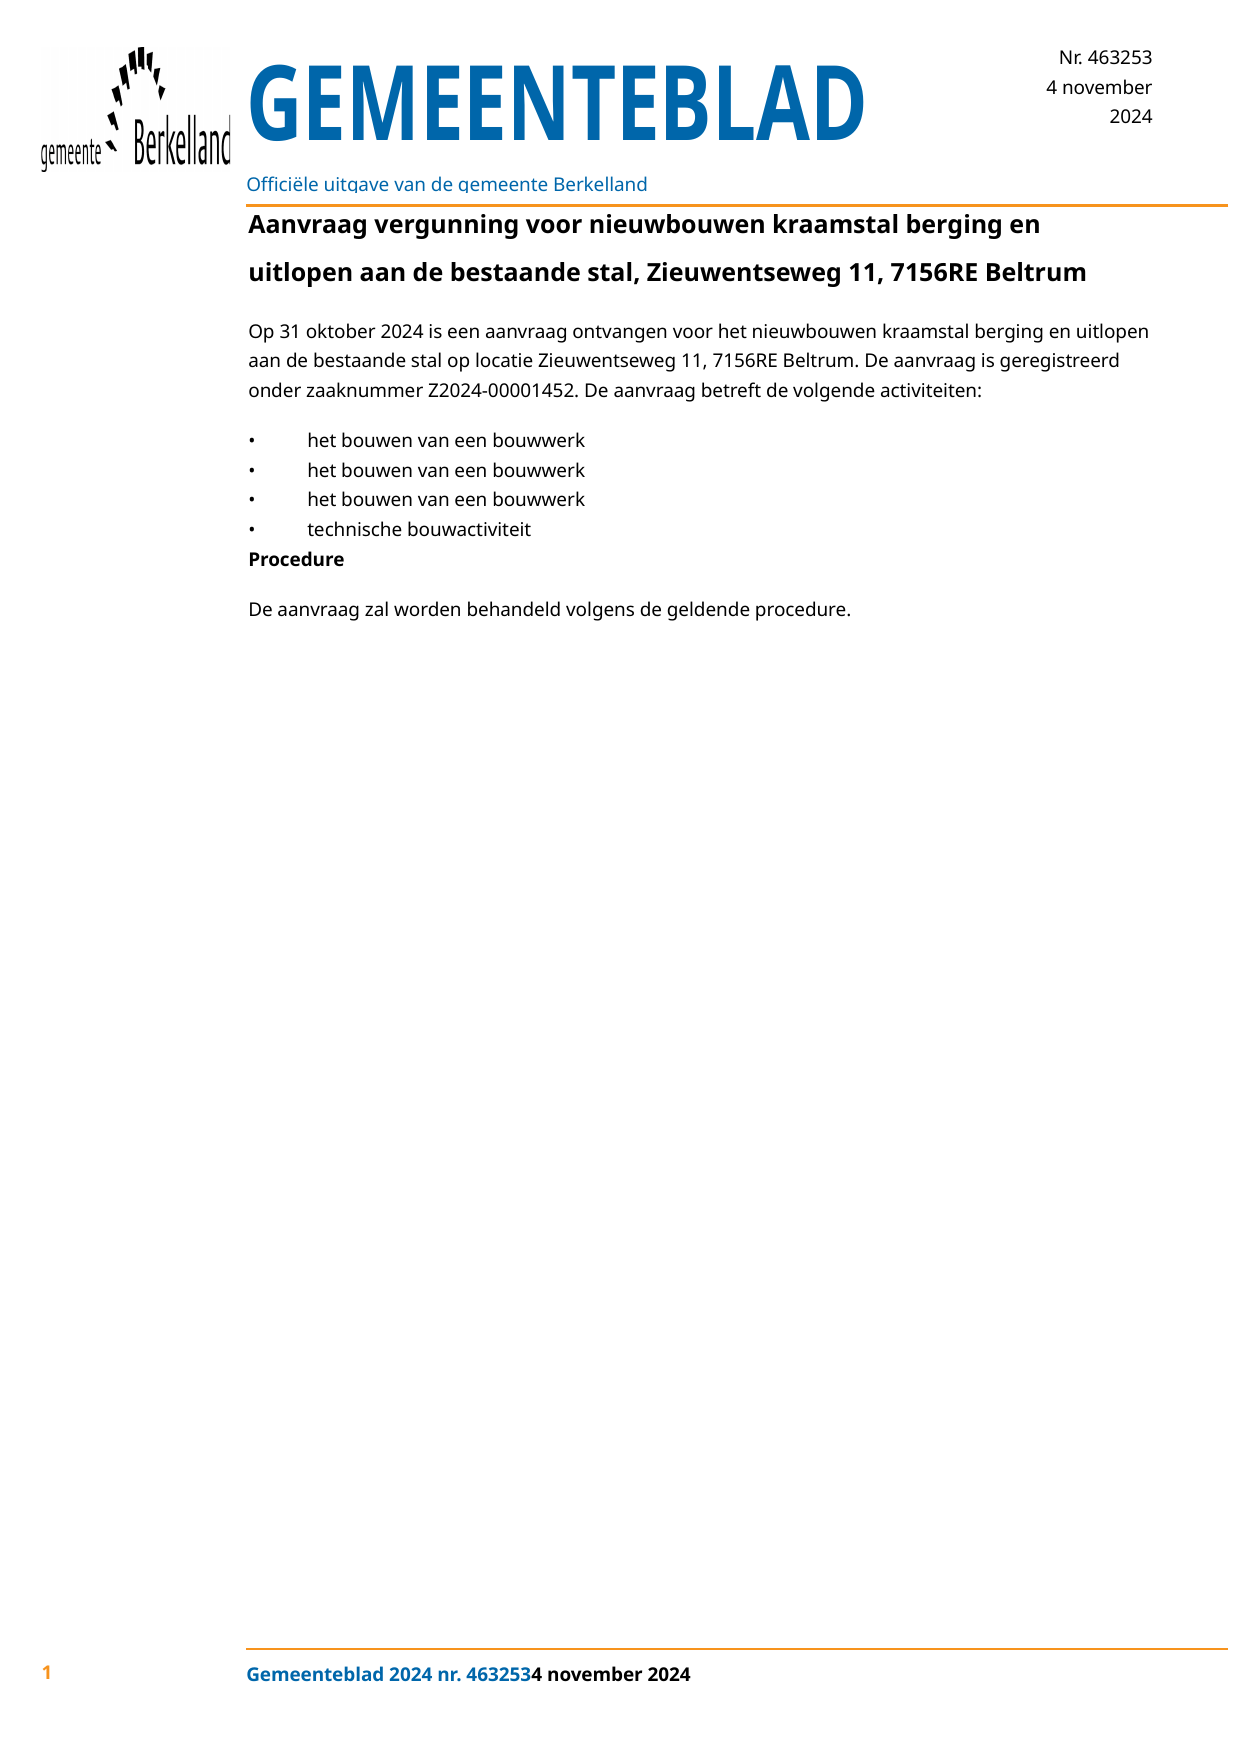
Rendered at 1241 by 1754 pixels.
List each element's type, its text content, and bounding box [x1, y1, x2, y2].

text De aanvraag zal worden behandeld volgens de geldende procedure. [248, 596, 1152, 622]
text Aanvraag vergunning voor nieuwbouwen kraamstal berging en uitlopen aan de bestaande stal, Zieuwentseweg 11, 7156RE Beltrum [248, 207, 1152, 288]
picture [41, 47, 231, 172]
list het bouwen van een bouwwerk [248, 487, 1152, 512]
list het bouwen van een bouwwerk [248, 427, 1152, 453]
text Op 31 oktober 2024 is een aanvraag ontvangen voor het nieuwbouwen kraamstal berging en uitlopen aan de bestaande stal op locatie Zieuwentseweg 11, 7156RE Beltrum. De aanvraag is geregistreerd onder zaaknummer Z2024-00001452. De aanvraag betreft de volgende activiteiten: [248, 318, 1152, 403]
list het bouwen van een bouwwerk [248, 457, 1152, 483]
text Procedure [248, 546, 1152, 572]
list technische bouwactiviteit [248, 516, 1152, 542]
